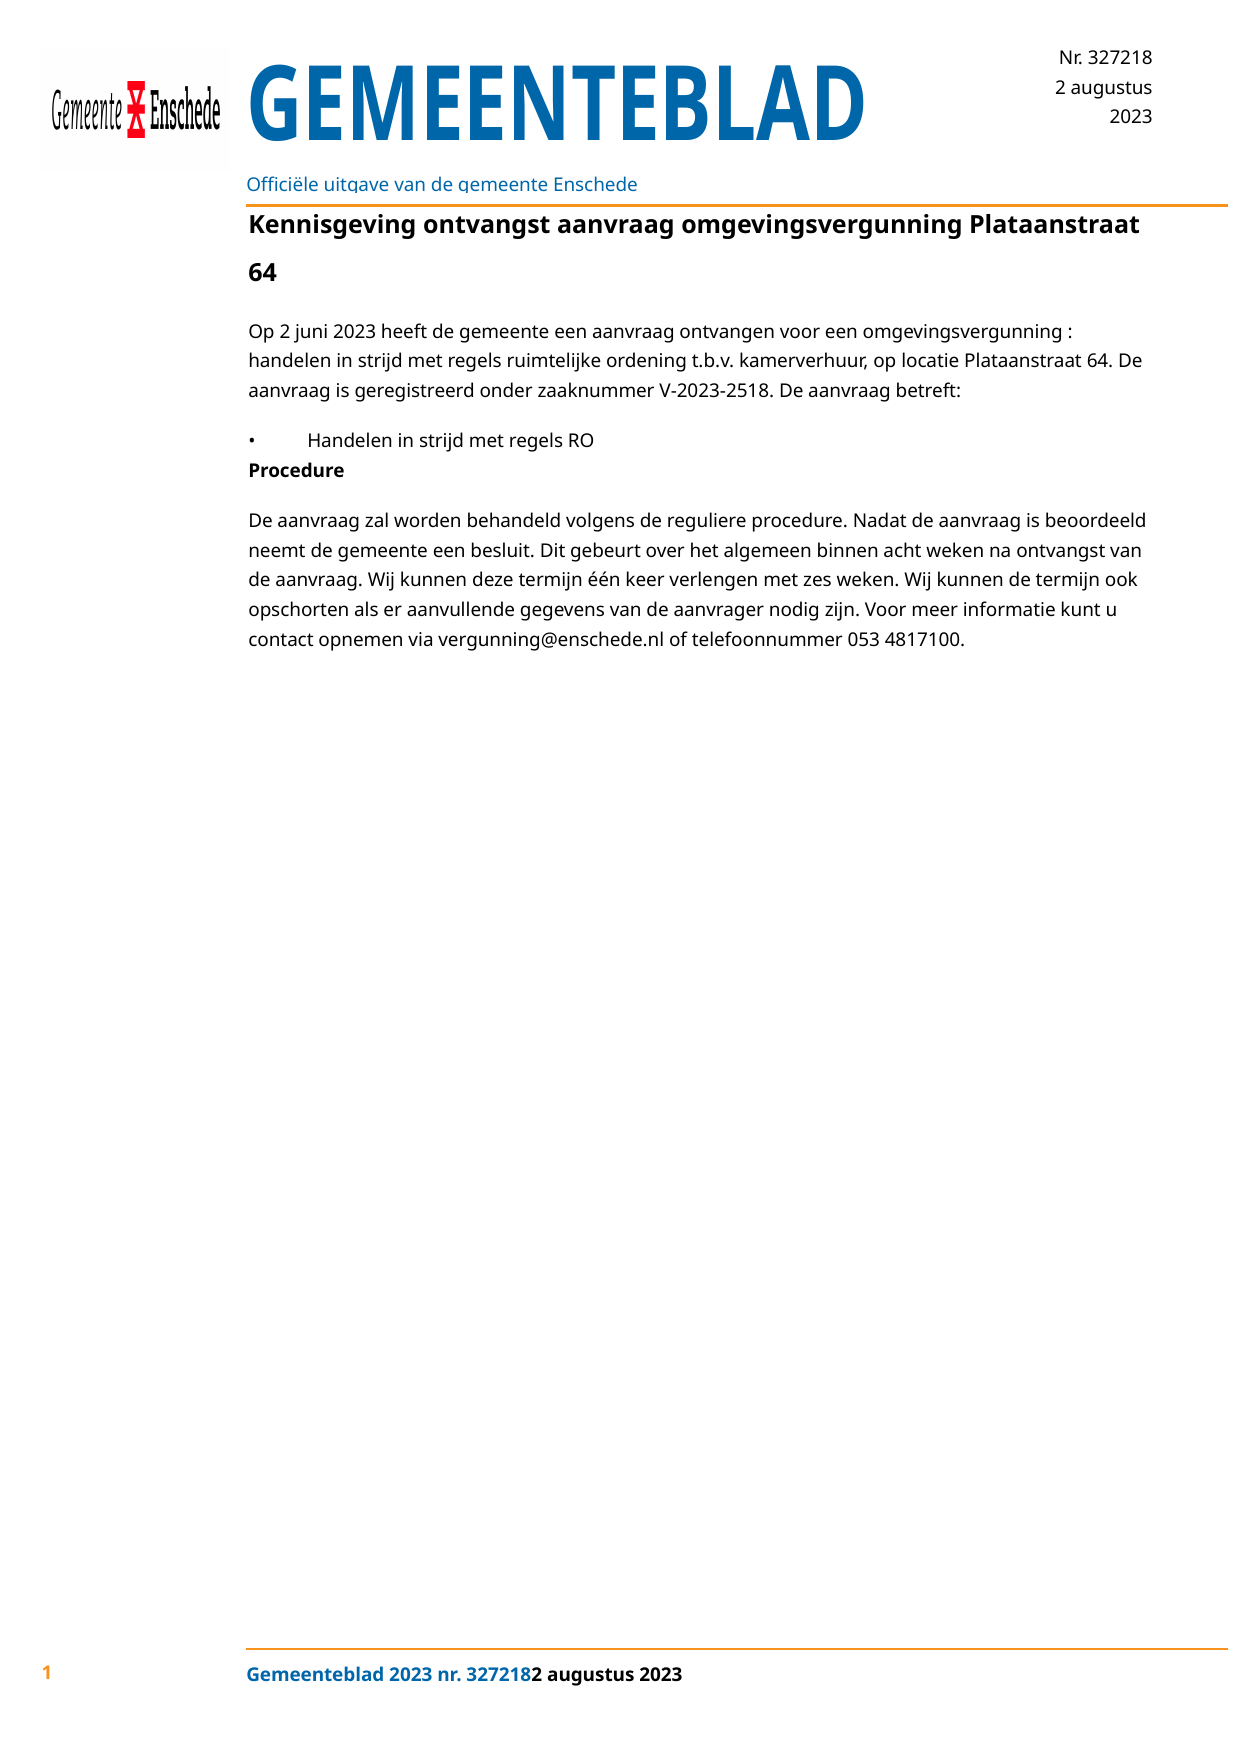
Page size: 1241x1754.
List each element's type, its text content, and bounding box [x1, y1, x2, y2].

text Kennisgeving ontvangst aanvraag omgevingsvergunning Plataanstraat 64 [248, 207, 1152, 288]
text De aanvraag zal worden behandeld volgens de reguliere procedure. Nadat de aanvraag is beoordeeld neemt de gemeente een besluit. Dit gebeurt over het algemeen binnen acht weken na ontvangst van de aanvraag. Wij kunnen deze termijn één keer verlengen met zes weken. Wij kunnen de termijn ook opschorten als er aanvullende gegevens van de aanvrager nodig zijn. Voor meer informatie kunt u contact opnemen via vergunning@enschede.nl of telefoonnummer 053 4817100. [248, 507, 1152, 652]
text Op 2 juni 2023 heeft de gemeente een aanvraag ontvangen voor een omgevingsvergunning : handelen in strijd met regels ruimtelijke ordening t.b.v. kamerverhuur, op locatie Plataanstraat 64. De aanvraag is geregistreerd onder zaaknummer V-2023-2518. De aanvraag betreft: [248, 318, 1152, 403]
text Procedure [248, 457, 1152, 483]
picture [41, 47, 231, 172]
list Handelen in strijd met regels RO [248, 427, 1152, 453]
